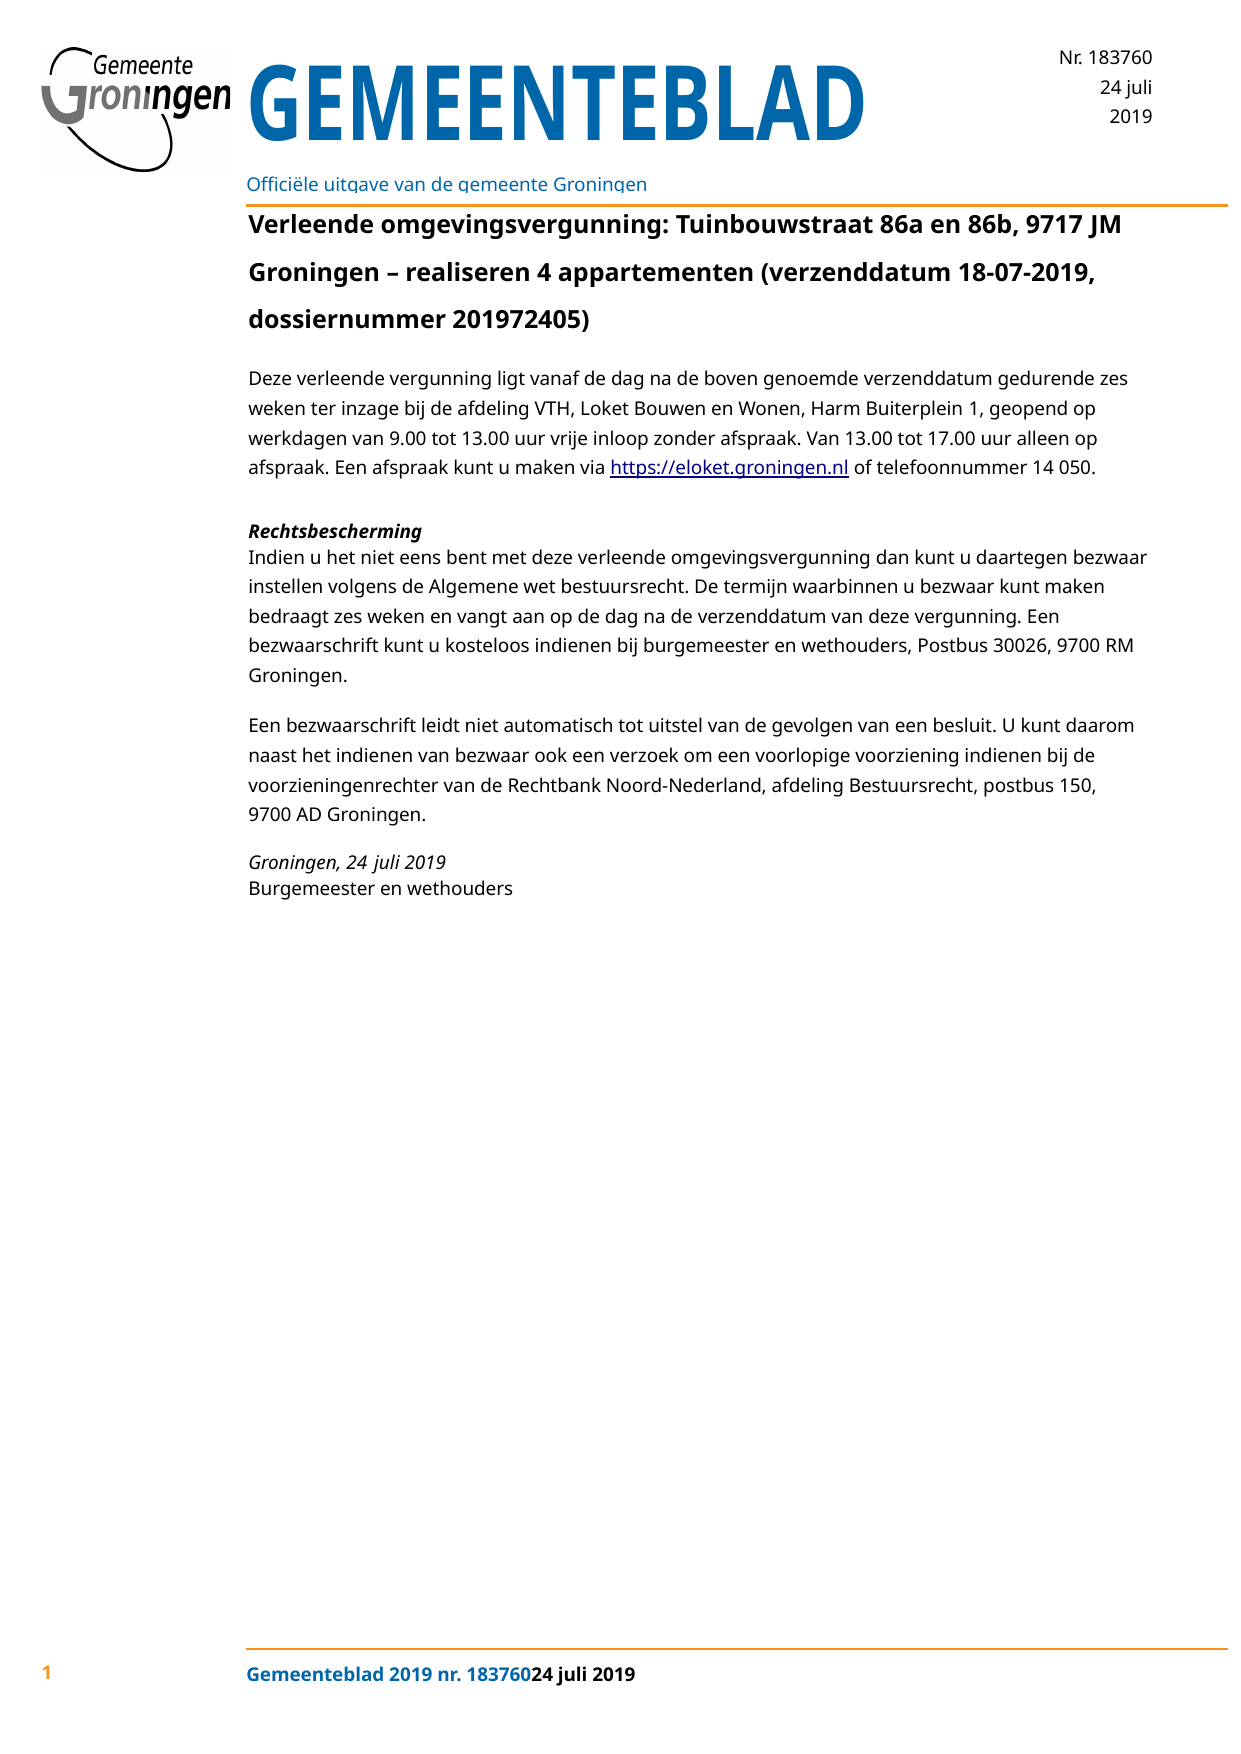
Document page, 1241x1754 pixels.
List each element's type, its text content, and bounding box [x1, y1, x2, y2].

text Verleende omgevingsvergunning: Tuinbouwstraat 86a en 86b, 9717 JM Groningen – realiseren 4 appartementen (verzenddatum 18-07-2019, dossiernummer 201972405) [248, 207, 1152, 336]
text Een bezwaarschrift leidt niet automatisch tot uitstel van de gevolgen van een besluit. U kunt daarom naast het indienen van bezwaar ook een verzoek om een voorlopige voorziening indienen bij de voorzieningenrechter van de Rechtbank Noord-Nederland, afdeling Bestuursrecht, postbus 150, 9700 AD Groningen. [248, 713, 1152, 827]
text Burgemeester en wethouders [248, 875, 1152, 901]
text Rechtsbescherming [248, 518, 1152, 544]
text Deze verleende vergunning ligt vanaf de dag na de boven genoemde verzenddatum gedurende zes weken ter inzage bij de afdeling VTH, Loket Bouwen en Wonen, Harm Buiterplein 1, geopend op werkdagen van 9.00 tot 13.00 uur vrije inloop zonder afspraak. Van 13.00 tot 17.00 uur alleen op afspraak. Een afspraak kunt u maken via https://eloket.groningen.nl of telefoonnummer 14 050. [248, 366, 1152, 480]
text Indien u het niet eens bent met deze verleende omgevingsvergunning dan kunt u daartegen bezwaar instellen volgens de Algemene wet bestuursrecht. De termijn waarbinnen u bezwaar kunt maken bedraagt zes weken en vangt aan op de dag na de verzenddatum van deze vergunning. Een bezwaarschrift kunt u kosteloos indienen bij burgemeester en wethouders, Postbus 30026, 9700 RM Groningen. [248, 544, 1152, 688]
picture [41, 47, 231, 172]
text Groningen, 24 juli 2019 [248, 849, 1152, 875]
